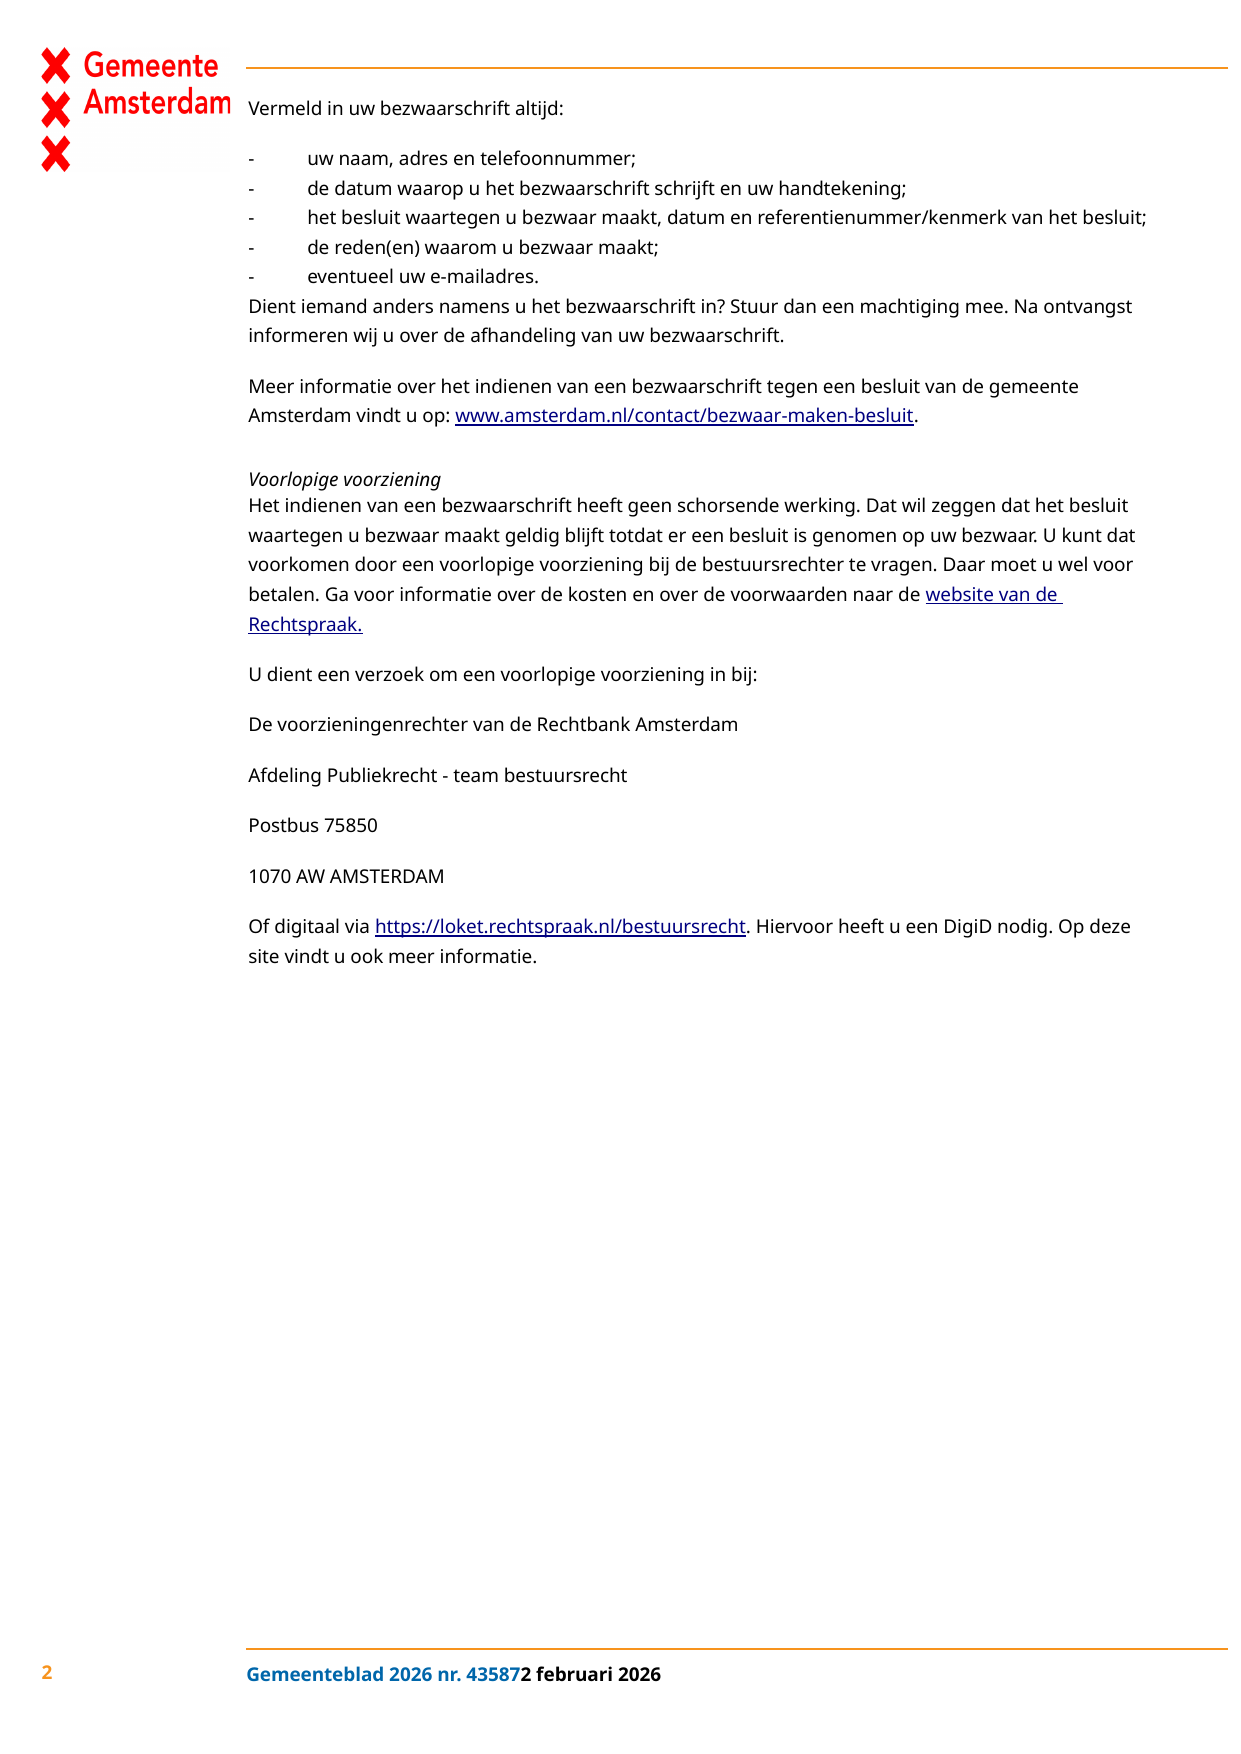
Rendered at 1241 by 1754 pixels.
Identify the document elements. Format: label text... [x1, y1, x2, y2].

text De voorzieningenrechter van de Rechtbank Amsterdam [248, 712, 1152, 737]
list de reden(en) waarom u bezwaar maakt; [248, 234, 1152, 260]
text Afdeling Publiekrecht - team bestuursrecht [248, 762, 1152, 788]
text U dient een verzoek om een voorlopige voorziening in bij: [248, 661, 1152, 687]
list de datum waarop u het bezwaarschrift schrijft en uw handtekening; [248, 175, 1152, 201]
picture [41, 47, 231, 172]
list eventueel uw e-mailadres. [248, 263, 1152, 289]
text Het indienen van een bezwaarschrift heeft geen schorsende werking. Dat wil zeggen dat het besluit waartegen u bezwaar maakt geldig blijft totdat er een besluit is genomen op uw bezwaar. U kunt dat voorkomen door een voorlopige voorziening bij de bestuursrechter te vragen. Daar moet u wel voor betalen. Ga voor informatie over de kosten en over de voorwaarden naar de website van de Rechtspraak. [248, 492, 1152, 636]
list uw naam, adres en telefoonnummer; [248, 145, 1152, 171]
text Vermeld in uw bezwaarschrift altijd: [248, 95, 1152, 121]
text Meer informatie over het indienen van een bezwaarschrift tegen een besluit van de gemeente Amsterdam vindt u op: www.amsterdam.nl/contact/bezwaar-maken-besluit. [248, 373, 1152, 428]
text Voorlopige voorziening [248, 467, 1152, 492]
list het besluit waartegen u bezwaar maakt, datum en referentienummer/kenmerk van het besluit; [248, 204, 1152, 230]
text Of digitaal via https://loket.rechtspraak.nl/bestuursrecht. Hiervoor heeft u een DigiD nodig. Op deze site vindt u ook meer informatie. [248, 913, 1152, 968]
text 1070 AW AMSTERDAM [248, 863, 1152, 888]
text Dient iemand anders namens u het bezwaarschrift in? Stuur dan een machtiging mee. Na ontvangst informeren wij u over de afhandeling van uw bezwaarschrift. [248, 293, 1152, 348]
text Postbus 75850 [248, 812, 1152, 838]
